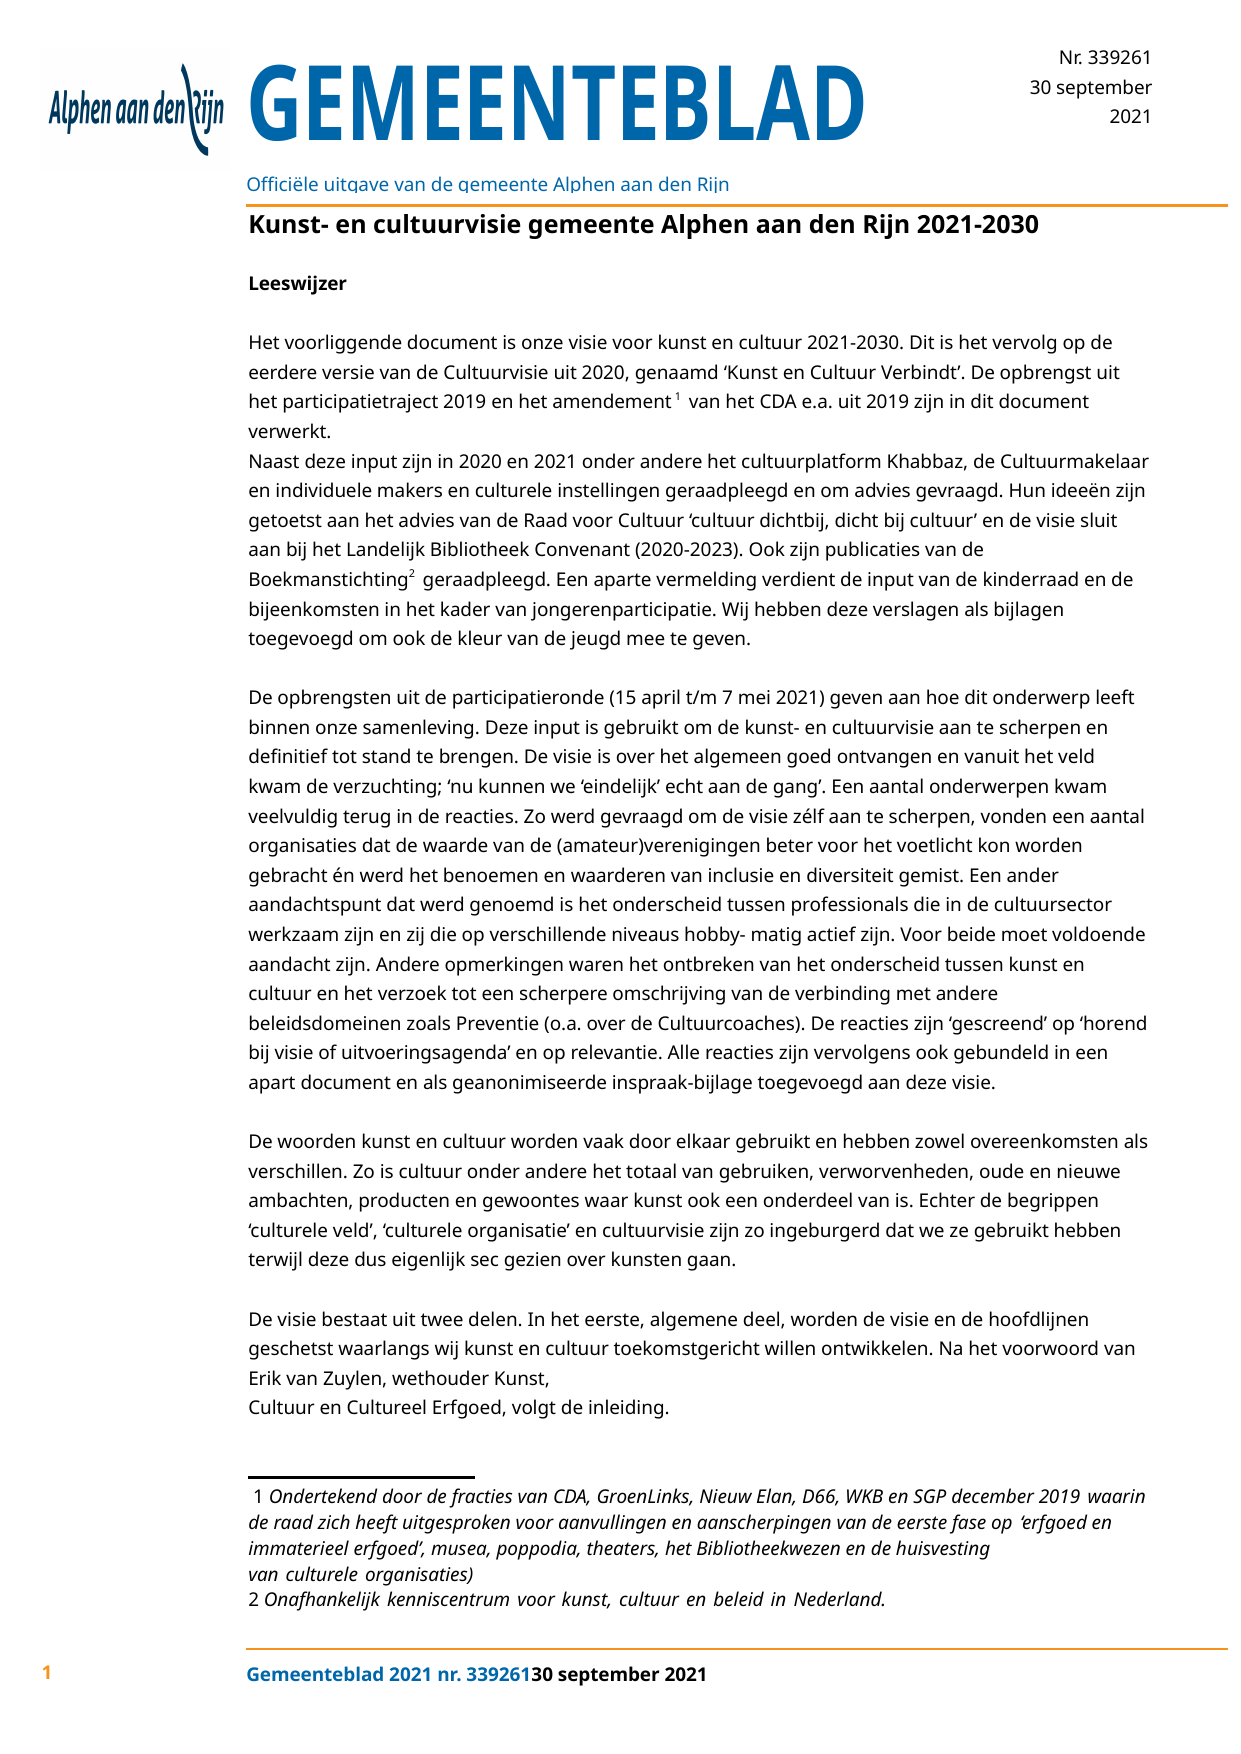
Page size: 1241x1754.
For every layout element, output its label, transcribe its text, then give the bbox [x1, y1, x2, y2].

text De opbrengsten uit de participatieronde (15 april t/m 7 mei 2021) geven aan hoe dit onderwerp leeft binnen onze samenleving. Deze input is gebruikt om de kunst- en cultuurvisie aan te scherpen en definitief tot stand te brengen. De visie is over het algemeen goed ontvangen en vanuit het veld kwam de verzuchting; ‘nu kunnen we ‘eindelijk’ echt aan de gang’. Een aantal onderwerpen kwam veelvuldig terug in de reacties. Zo werd gevraagd om de visie zélf aan te scherpen, vonden een aantal organisaties dat de waarde van de (amateur)verenigingen beter voor het voetlicht kon worden gebracht én werd het benoemen en waarderen van inclusie en diversiteit gemist. Een ander aandachtspunt dat werd genoemd is het onderscheid tussen professionals die in de cultuursector werkzaam zijn en zij die op verschillende niveaus hobby- matig actief zijn. Voor beide moet voldoende aandacht zijn. Andere opmerkingen waren het ontbreken van het onderscheid tussen kunst en cultuur en het verzoek tot een scherpere omschrijving van de verbinding met andere beleidsdomeinen zoals Preventie (o.a. over de Cultuurcoaches). De reacties zijn ‘gescreend’ op ‘horend bij visie of uitvoeringsagenda’ en op relevantie. Alle reacties zijn vervolgens ook gebundeld in een apart document en als geanonimiseerde inspraak-bijlage toegevoegd aan deze visie. [248, 684, 1152, 1095]
text Het voorliggende document is onze visie voor kunst en cultuur 2021-2030. Dit is het vervolg op de eerdere versie van de Cultuurvisie uit 2020, genaamd ‘Kunst en Cultuur Verbindt’. De opbrengst uit het participatietraject 2019 en het amendement van het CDA e.a. uit 2019 zijn in dit document verwerkt. [248, 329, 1152, 444]
text Naast deze input zijn in 2020 en 2021 onder andere het cultuurplatform Khabbaz, de Cultuurmakelaar en individuele makers en culturele instellingen geraadpleegd en om advies gevraagd. Hun ideeën zijn getoetst aan het advies van de Raad voor Cultuur ‘cultuur dichtbij, dicht bij cultuur’ en de visie sluit aan bij het Landelijk Bibliotheek Convenant (2020-2023). Ook zijn publicaties van de Boekmanstichting geraadpleegd. Een aparte vermelding verdient de input van de kinderraad en de bijeenkomsten in het kader van jongerenparticipatie. Wij hebben deze verslagen als bijlagen toegevoegd om ook de kleur van de jeugd mee te geven. [248, 448, 1152, 651]
text De visie bestaat uit twee delen. In het eerste, algemene deel, worden de visie en de hoofdlijnen geschetst waarlangs wij kunst en cultuur toekomstgericht willen ontwikkelen. Na het voorwoord van Erik van Zuylen, wethouder Kunst, [248, 1306, 1152, 1391]
text Ondertekend door de fracties van CDA, GroenLinks, Nieuw Elan, D66, WKB en SGP december 2019 waarin de raad zich heeft uitgesproken voor aanvullingen en aanscherpingen van de eerste fase op ‘erfgoed en immaterieel erfgoed’, musea, poppodia, theaters, het Bibliotheekwezen en de huisvesting van culturele organisaties) [248, 1483, 1152, 1586]
text Cultuur en Cultureel Erfgoed, volgt de inleiding. [248, 1394, 1152, 1420]
text De woorden kunst en cultuur worden vaak door elkaar gebruikt en hebben zowel overeenkomsten als verschillen. Zo is cultuur onder andere het totaal van gebruiken, verworvenheden, oude en nieuwe ambachten, producten en gewoontes waar kunst ook een onderdeel van is. Echter de begrippen ‘culturele veld’, ‘culturele organisatie’ en cultuurvisie zijn zo ingeburgerd dat we ze gebruikt hebben terwijl deze dus eigenlijk sec gezien over kunsten gaan. [248, 1128, 1152, 1272]
text Onafhankelijk kenniscentrum voor kunst, cultuur en beleid in Nederland. [248, 1586, 1152, 1612]
picture [41, 47, 231, 172]
text Leeswijzer [248, 270, 1152, 296]
text Kunst- en cultuurvisie gemeente Alphen aan den Rijn 2021-2030 [248, 207, 1152, 241]
